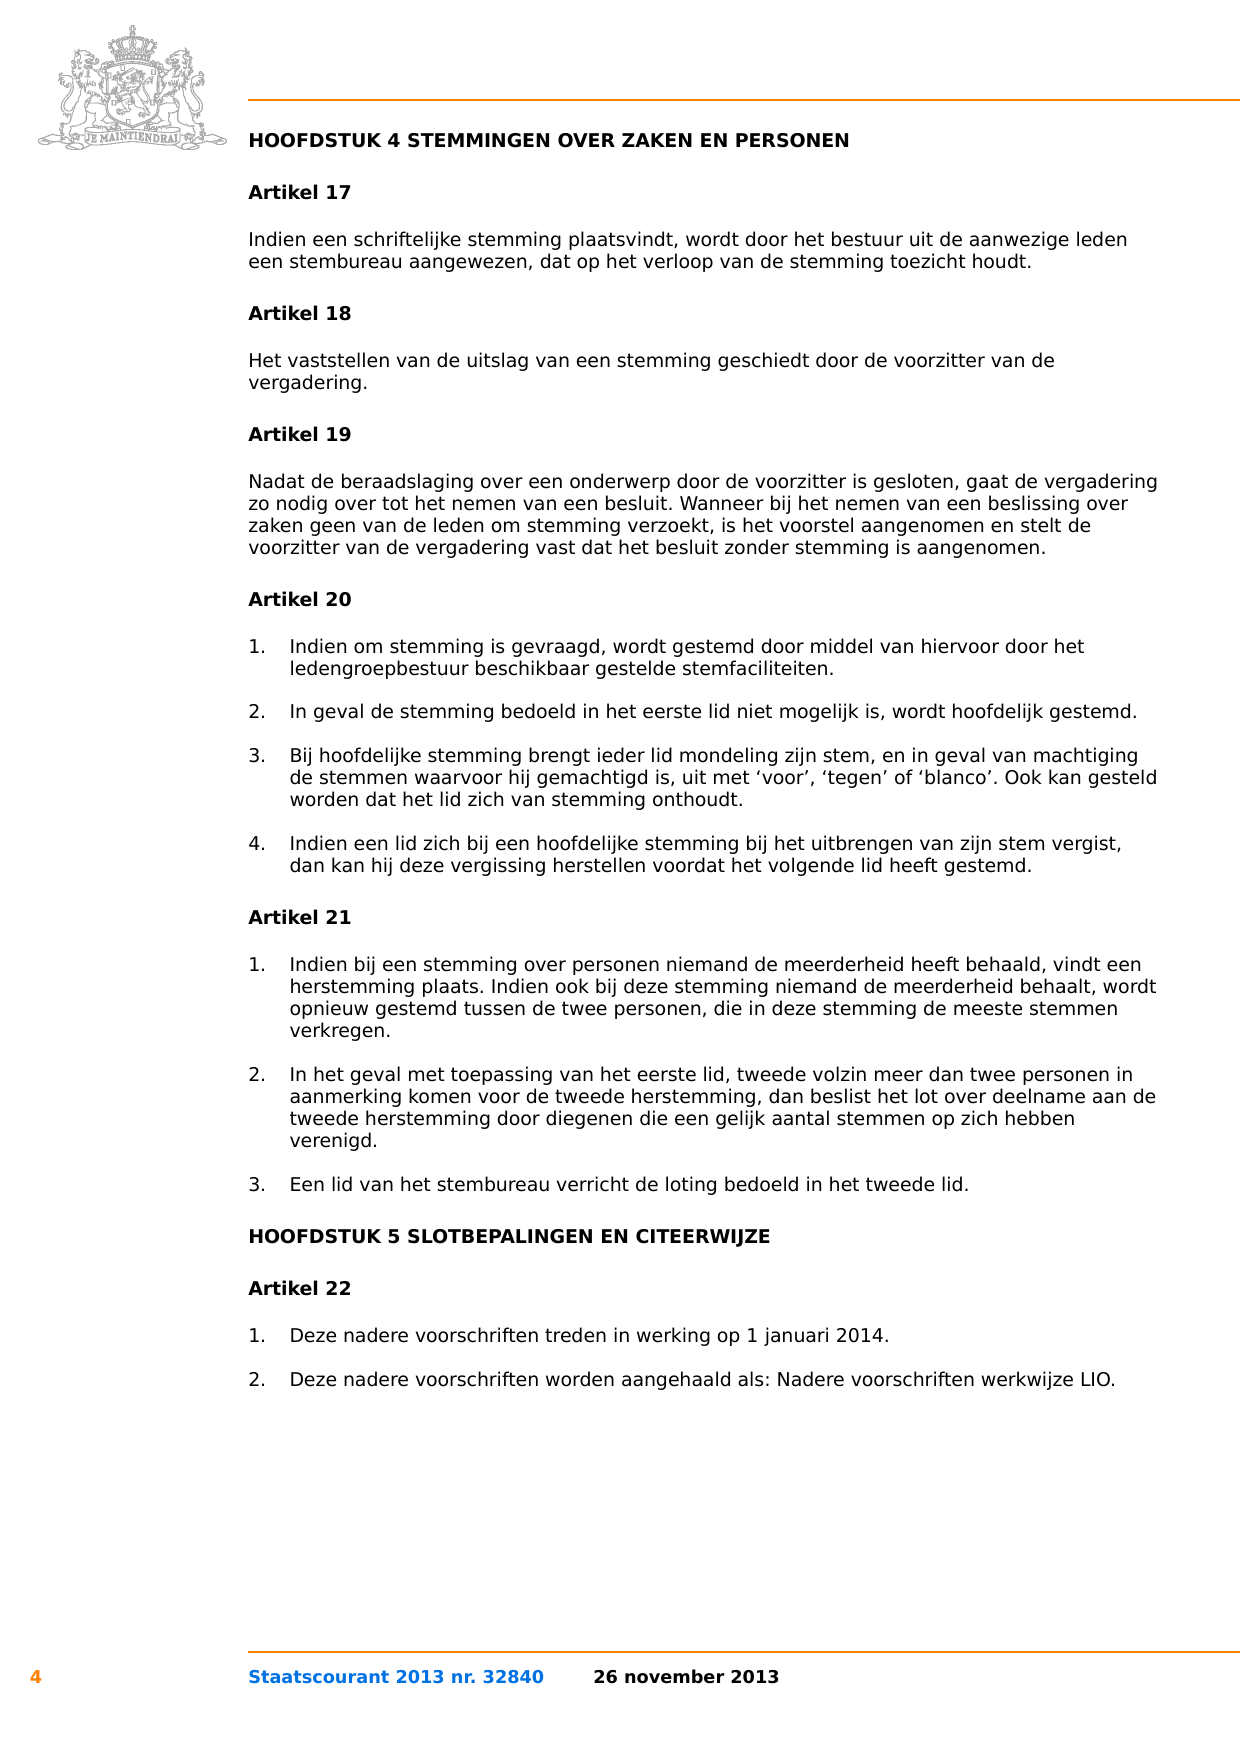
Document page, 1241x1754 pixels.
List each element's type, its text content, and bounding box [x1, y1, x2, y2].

text 3. Een lid van het stembureau verricht de loting bedoeld in het tweede lid. [248, 1174, 1163, 1196]
subtitle HOOFDSTUK 5 SLOTBEPALINGEN EN CITEERWIJZE [248, 1226, 1163, 1248]
text 1. Indien bij een stemming over personen niemand de meerderheid heeft behaald, vindt een herstemming plaats. Indien ook bij deze stemming niemand de meerderheid behaalt, wordt opnieuw gestemd tussen de twee personen, die in deze stemming de meeste stemmen verkregen. [248, 954, 1163, 1042]
picture [38, 25, 227, 150]
subtitle Artikel 18 [248, 303, 1163, 325]
subtitle HOOFDSTUK 4 STEMMINGEN OVER ZAKEN EN PERSONEN [248, 130, 1163, 152]
text 3. Bij hoofdelijke stemming brengt ieder lid mondeling zijn stem, en in geval van machtiging de stemmen waarvoor hij gemachtigd is, uit met ‘voor’, ‘tegen’ of ‘blanco’. Ook kan gesteld worden dat het lid zich van stemming onthoudt. [248, 745, 1163, 811]
text Het vaststellen van de uitslag van een stemming geschiedt door de voorzitter van de vergadering. [248, 350, 1163, 394]
text 2. Deze nadere voorschriften worden aangehaald als: Nadere voorschriften werkwijze LIO. [248, 1368, 1163, 1390]
text Nadat de beraadslaging over een onderwerp door de voorzitter is gesloten, gaat de vergadering zo nodig over tot het nemen van een besluit. Wanneer bij het nemen van een beslissing over zaken geen van de leden om stemming verzoekt, is het voorstel aangenomen en stelt de voorzitter van de vergadering vast dat het besluit zonder stemming is aangenomen. [248, 471, 1163, 559]
text 1. Indien om stemming is gevraagd, wordt gestemd door middel van hiervoor door het ledengroepbestuur beschikbaar gestelde stemfaciliteiten. [248, 636, 1163, 679]
text 2. In het geval met toepassing van het eerste lid, tweede volzin meer dan twee personen in aanmerking komen voor de tweede herstemming, dan beslist het lot over deelname aan de tweede herstemming door diegenen die een gelijk aantal stemmen op zich hebben verenigd. [248, 1064, 1163, 1152]
subtitle Artikel 17 [248, 182, 1163, 204]
text 2. In geval de stemming bedoeld in het eerste lid niet mogelijk is, wordt hoofdelijk gestemd. [248, 701, 1163, 723]
subtitle Artikel 22 [248, 1278, 1163, 1299]
text 1. Deze nadere voorschriften treden in werking op 1 januari 2014. [248, 1324, 1163, 1347]
text Indien een schriftelijke stemming plaatsvindt, wordt door het bestuur uit de aanwezige leden een stembureau aangewezen, dat op het verloop van de stemming toezicht houdt. [248, 229, 1163, 273]
subtitle Artikel 19 [248, 424, 1163, 446]
subtitle Artikel 21 [248, 907, 1163, 929]
subtitle Artikel 20 [248, 589, 1163, 611]
text 4. Indien een lid zich bij een hoofdelijke stemming bij het uitbrengen van zijn stem vergist, dan kan hij deze vergissing herstellen voordat het volgende lid heeft gestemd. [248, 833, 1163, 877]
